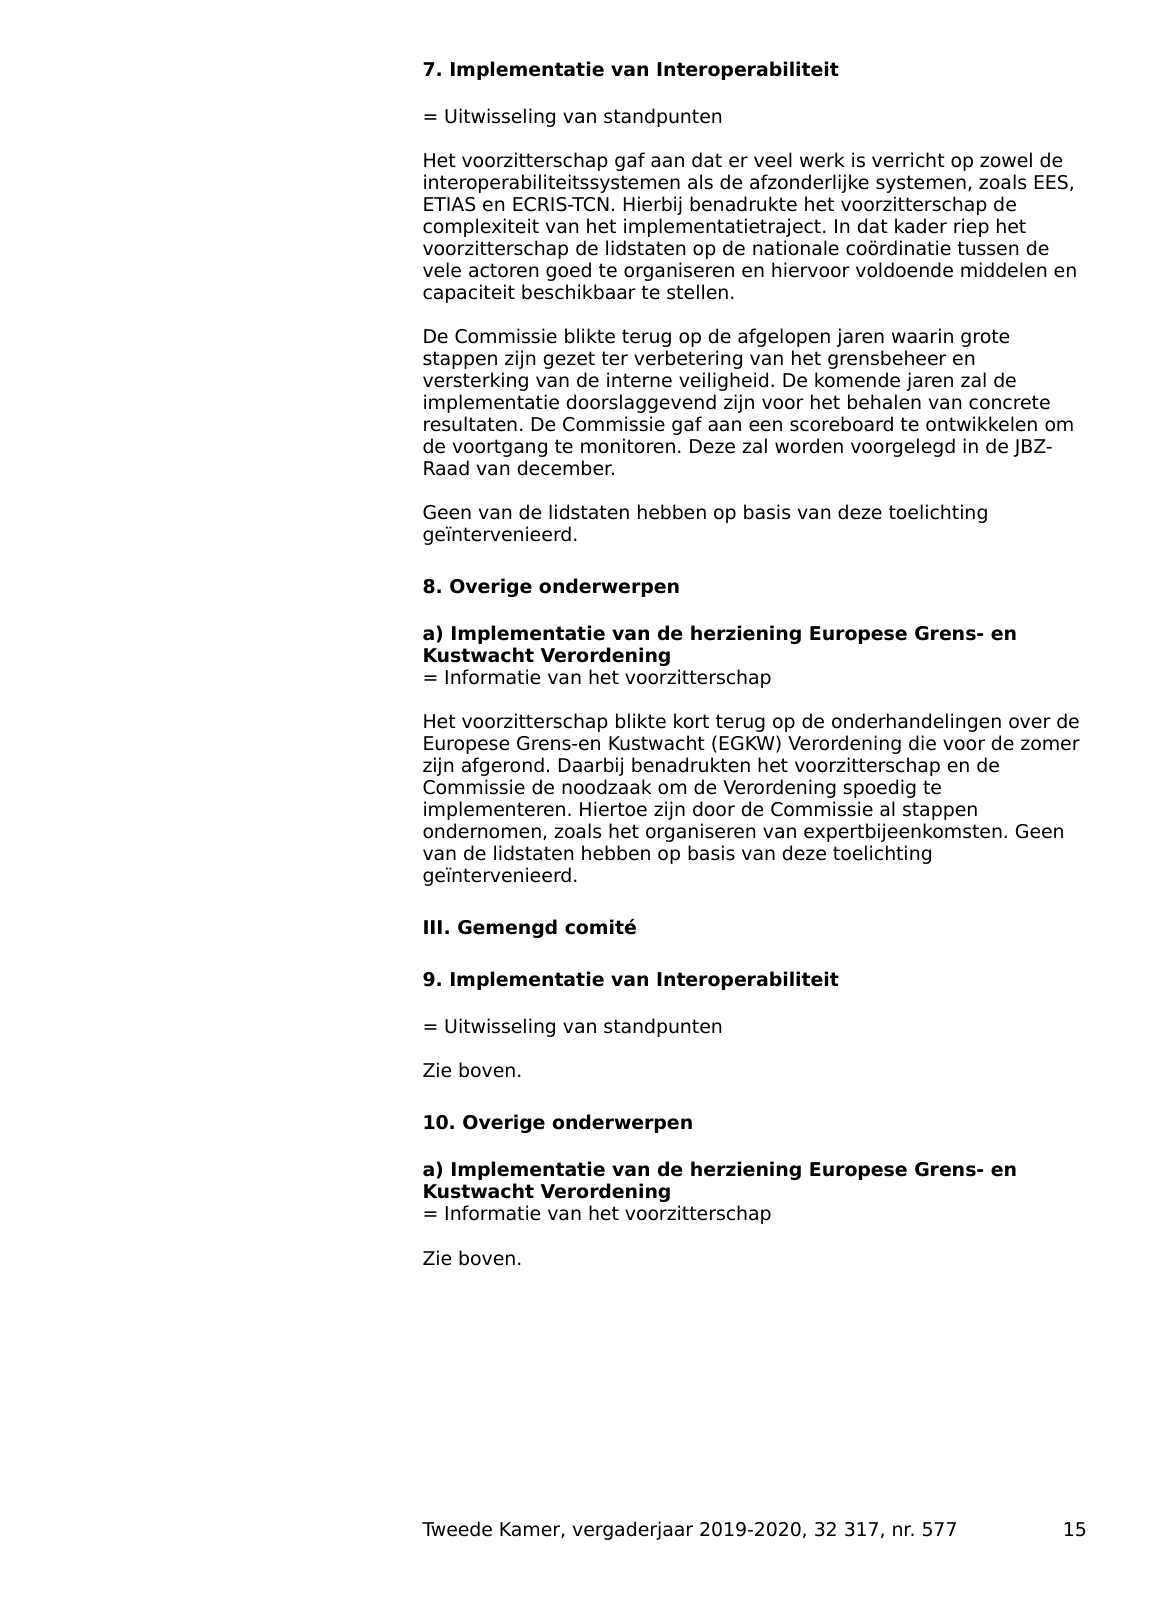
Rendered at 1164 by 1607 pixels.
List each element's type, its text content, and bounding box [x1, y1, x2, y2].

subtitle 8. Overige onderwerpen [422, 576, 1087, 598]
subtitle III. Gemengd comité [422, 917, 1087, 939]
text Zie boven. [422, 1060, 1087, 1082]
text a) Implementatie van de herziening Europese Grens- en Kustwacht Verordening [422, 1159, 1087, 1203]
subtitle 7. Implementatie van Interoperabiliteit [422, 59, 1087, 81]
text = Informatie van het voorzitterschap [422, 1203, 1087, 1225]
text De Commissie blikte terug op de afgelopen jaren waarin grote stappen zijn gezet ter verbetering van het grensbeheer en versterking van de interne veiligheid. De komende jaren zal de implementatie doorslaggevend zijn voor het behalen van concrete resultaten. De Commissie gaf aan een scoreboard te ontwikkelen om de voortgang te monitoren. Deze zal worden voorgelegd in de JBZ-Raad van december. [422, 326, 1087, 480]
text Het voorzitterschap blikte kort terug op de onderhandelingen over de Europese Grens-en Kustwacht (EGKW) Verordening die voor de zomer zijn afgerond. Daarbij benadrukten het voorzitterschap en de Commissie de noodzaak om de Verordening spoedig te implementeren. Hiertoe zijn door de Commissie al stappen ondernomen, zoals het organiseren van expertbijeenkomsten. Geen van de lidstaten hebben op basis van deze toelichting geïntervenieerd. [422, 711, 1087, 887]
subtitle 10. Overige onderwerpen [422, 1112, 1087, 1134]
text a) Implementatie van de herziening Europese Grens- en Kustwacht Verordening [422, 623, 1087, 667]
subtitle 9. Implementatie van Interoperabiliteit [422, 969, 1087, 991]
text = Uitwisseling van standpunten [422, 106, 1087, 128]
text Zie boven. [422, 1247, 1087, 1269]
text Geen van de lidstaten hebben op basis van deze toelichting geïntervenieerd. [422, 502, 1087, 546]
text = Informatie van het voorzitterschap [422, 667, 1087, 689]
text = Uitwisseling van standpunten [422, 1016, 1087, 1038]
text Het voorzitterschap gaf aan dat er veel werk is verricht op zowel de interoperabiliteitssystemen als de afzonderlijke systemen, zoals EES, ETIAS en ECRIS-TCN. Hierbij benadrukte het voorzitterschap de complexiteit van het implementatietraject. In dat kader riep het voorzitterschap de lidstaten op de nationale coördinatie tussen de vele actoren goed te organiseren en hiervoor voldoende middelen en capaciteit beschikbaar te stellen. [422, 150, 1087, 304]
